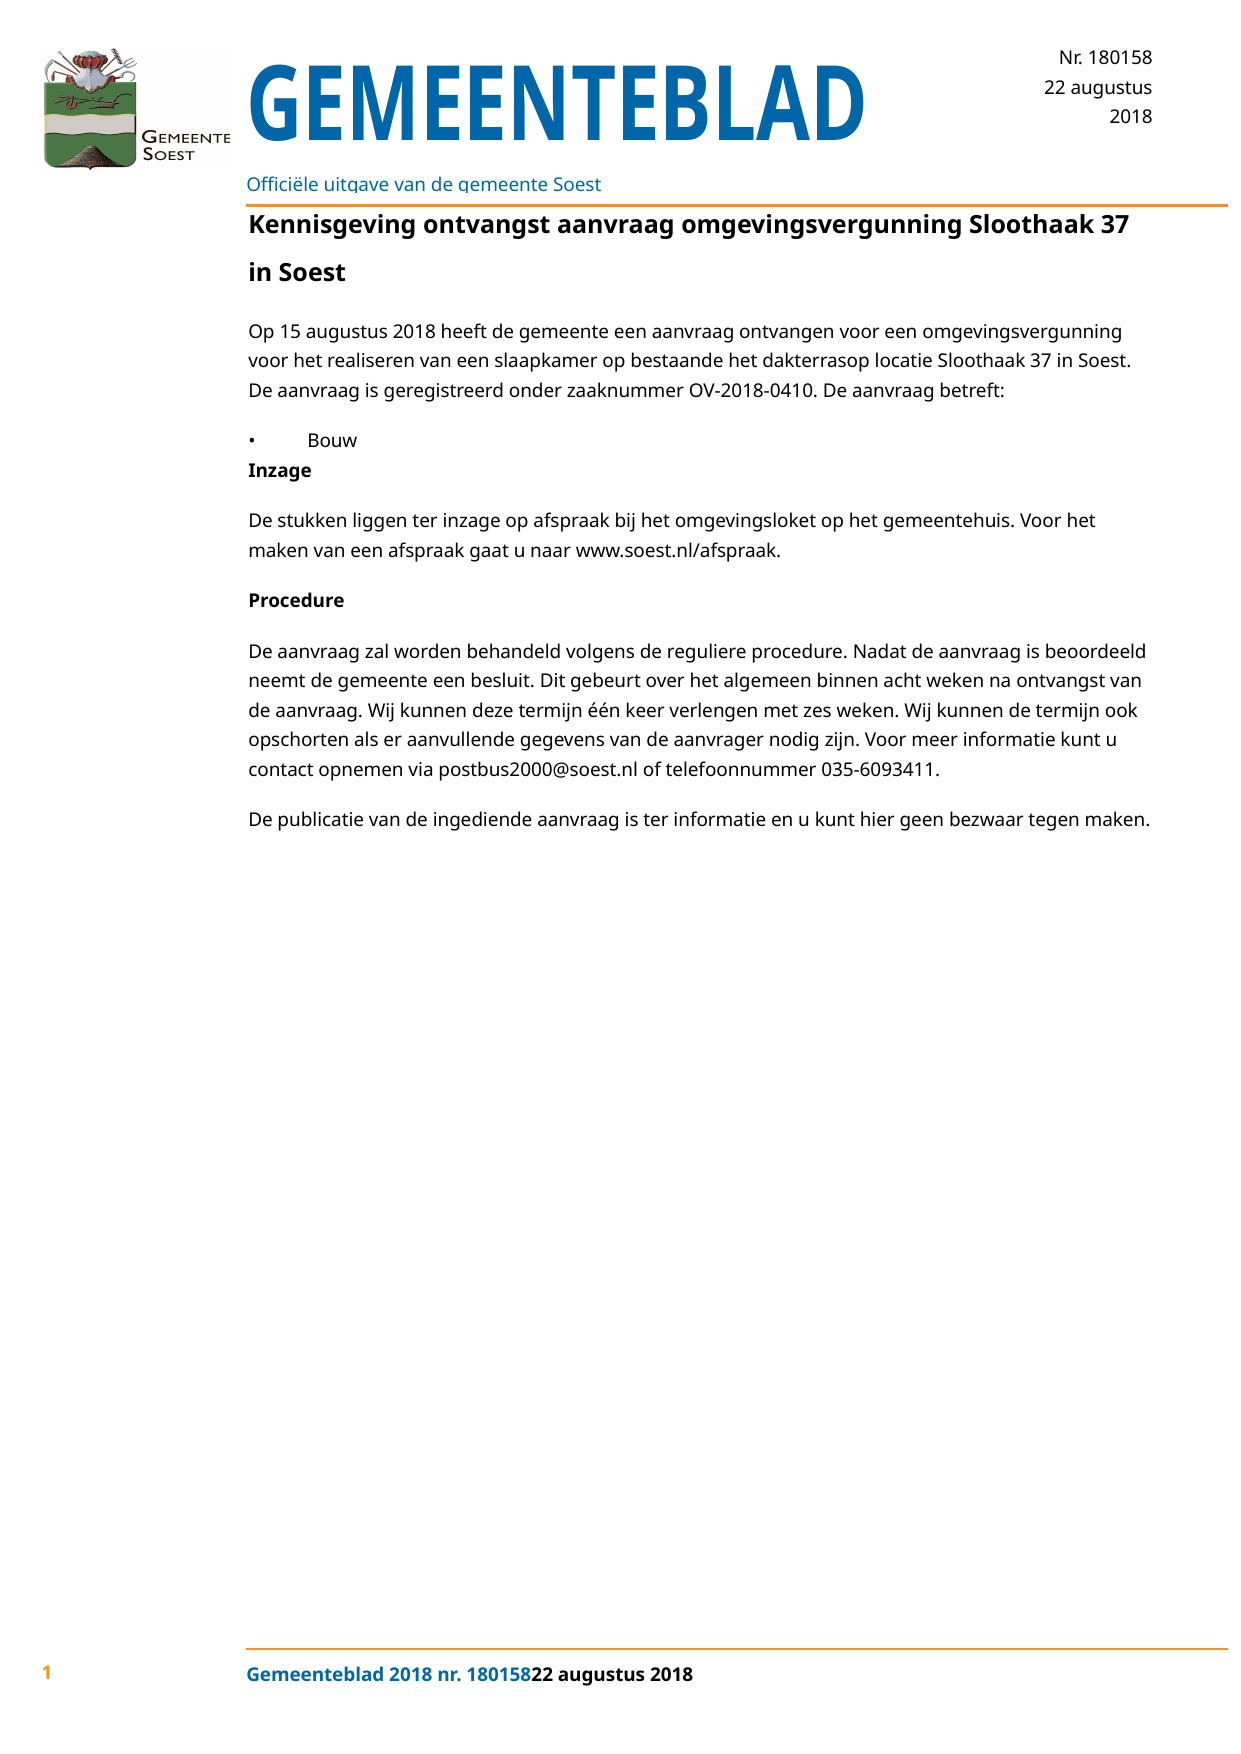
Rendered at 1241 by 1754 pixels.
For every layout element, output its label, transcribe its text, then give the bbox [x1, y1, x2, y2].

picture [41, 47, 231, 172]
text Procedure [248, 587, 1152, 613]
text Inzage [248, 457, 1152, 483]
text Op 15 augustus 2018 heeft de gemeente een aanvraag ontvangen voor een omgevingsvergunning voor het realiseren van een slaapkamer op bestaande het dakterrasop locatie Sloothaak 37 in Soest. De aanvraag is geregistreerd onder zaaknummer OV-2018-0410. De aanvraag betreft: [248, 318, 1152, 403]
text Kennisgeving ontvangst aanvraag omgevingsvergunning Sloothaak 37 in Soest [248, 207, 1152, 288]
text De publicatie van de ingediende aanvraag is ter informatie en u kunt hier geen bezwaar tegen maken. [248, 807, 1152, 832]
text De aanvraag zal worden behandeld volgens de reguliere procedure. Nadat de aanvraag is beoordeeld neemt de gemeente een besluit. Dit gebeurt over het algemeen binnen acht weken na ontvangst van de aanvraag. Wij kunnen deze termijn één keer verlengen met zes weken. Wij kunnen de termijn ook opschorten als er aanvullende gegevens van de aanvrager nodig zijn. Voor meer informatie kunt u contact opnemen via postbus2000@soest.nl of telefoonnummer 035-6093411. [248, 638, 1152, 782]
text De stukken liggen ter inzage op afspraak bij het omgevingsloket op het gemeentehuis. Voor het maken van een afspraak gaat u naar www.soest.nl/afspraak. [248, 507, 1152, 563]
list Bouw [248, 427, 1152, 453]
